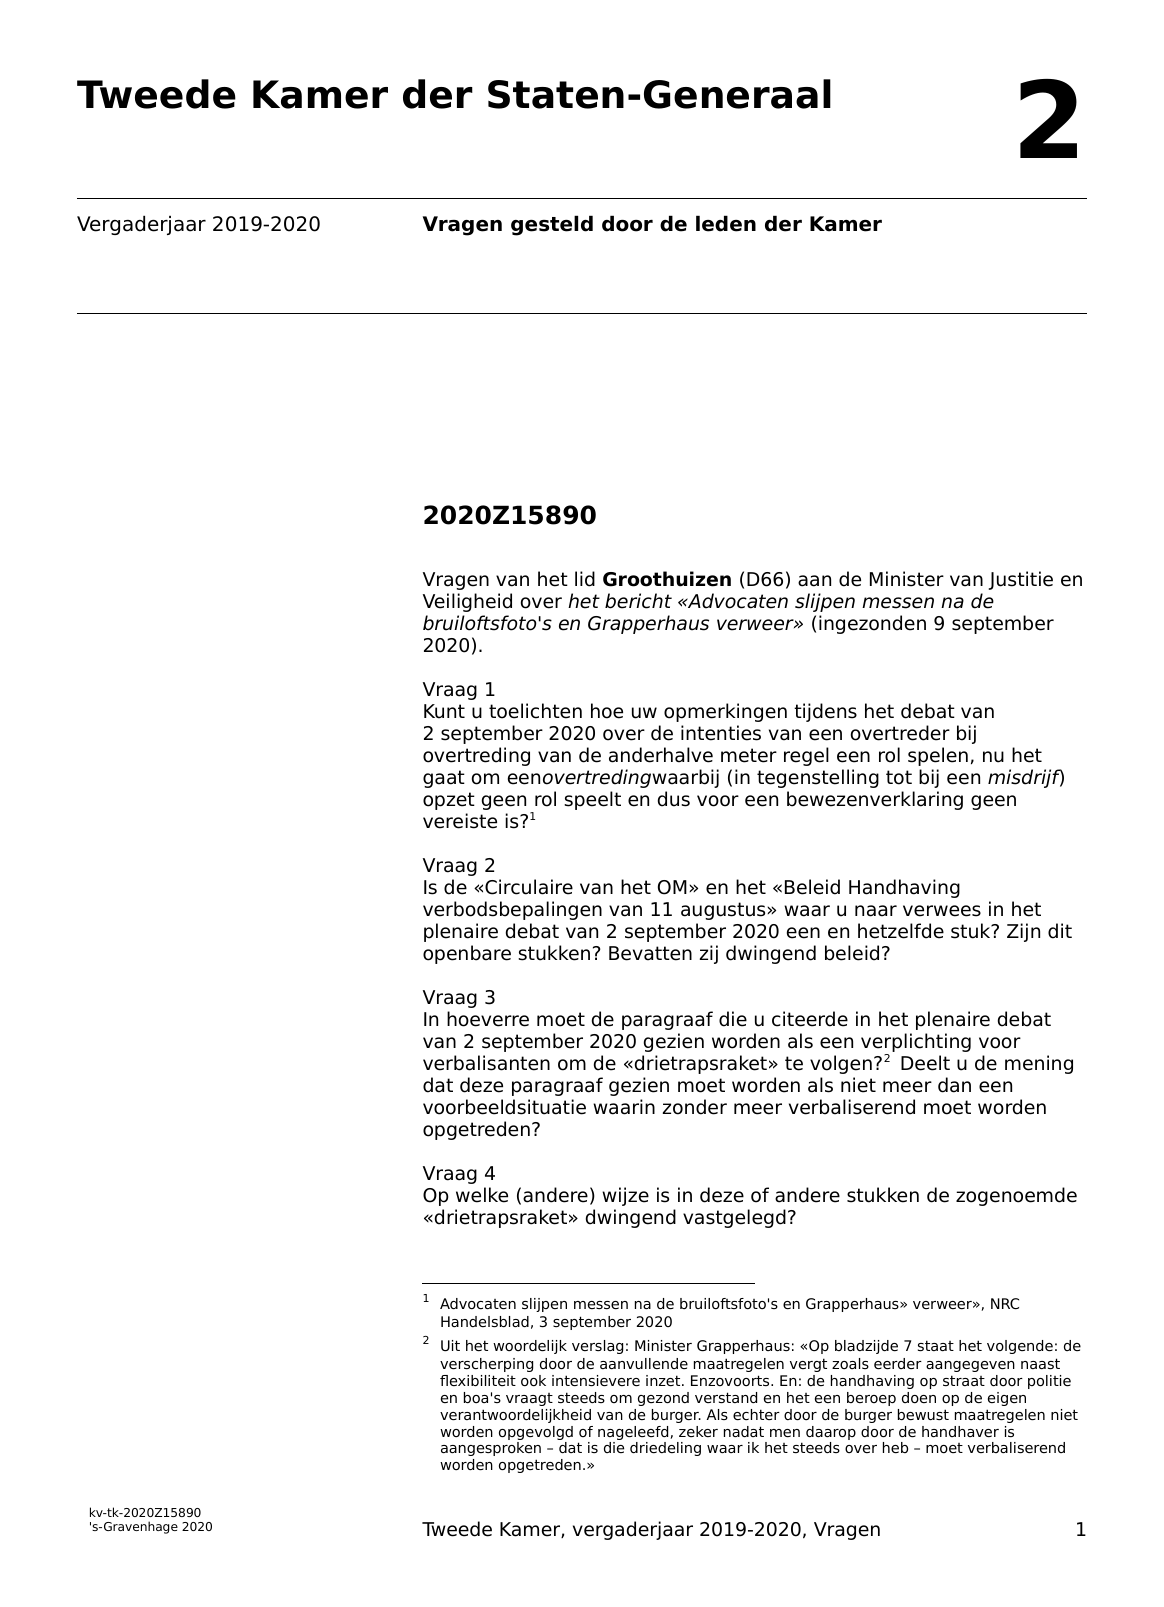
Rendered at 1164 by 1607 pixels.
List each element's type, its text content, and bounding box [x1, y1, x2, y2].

text 2020Z15890 [422, 501, 1087, 531]
table_header Tweede Kamer der Staten-Generaal [77, 59, 886, 198]
text Vraag 4 [422, 1163, 1087, 1185]
text Is de «Circulaire van het OM» en het «Beleid Handhaving verbodsbepalingen van 11 augustus» waar u naar verwees in het plenaire debat van 2 september 2020 een en hetzelfde stuk? Zijn dit openbare stukken? Bevatten zij dwingend beleid? [422, 877, 1087, 965]
table_header 2 [886, 59, 1087, 198]
table_cell Vergaderjaar 2019-2020 [77, 199, 422, 313]
text 's-Gravenhage 2020 [88, 1520, 323, 1534]
text Vraag 2 [422, 855, 1087, 877]
text kv-tk-2020Z15890 [88, 1506, 323, 1520]
text Kunt u toelichten hoe uw opmerkingen tijdens het debat van 2 september 2020 over de intenties van een overtreder bij overtreding van de anderhalve meter regel een rol spelen, nu het gaat om eenovertredingwaarbij (in tegenstelling tot bij een misdrijf) opzet geen rol speelt en dus voor een bewezenverklaring geen vereiste is? [422, 701, 1087, 833]
text Advocaten slijpen messen na de bruiloftsfoto's en Grapperhaus» verweer», NRC Handelsblad, 3 september 2020 [422, 1292, 1087, 1331]
text Vraag 3 [422, 987, 1087, 1009]
text In hoeverre moet de paragraaf die u citeerde in het plenaire debat van 2 september 2020 gezien worden als een verplichting voor verbalisanten om de «drietrapsraket» te volgen? Deelt u de mening dat deze paragraaf gezien moet worden als niet meer dan een voorbeeldsituatie waarin zonder meer verbaliserend moet worden opgetreden? [422, 1009, 1087, 1141]
text Vraag 1 [422, 679, 1087, 701]
text Vragen van het lid Groothuizen (D66) aan de Minister van Justitie en Veiligheid over het bericht «Advocaten slijpen messen na de bruiloftsfoto's en Grapperhaus verweer» (ingezonden 9 september 2020). [422, 569, 1087, 657]
table_cell Vragen gesteld door de leden der Kamer [422, 199, 1087, 313]
text Uit het woordelijk verslag: Minister Grapperhaus: «Op bladzijde 7 staat het volgende: de verscherping door de aanvullende maatregelen vergt zoals eerder aangegeven naast flexibiliteit ook intensievere inzet. Enzovoorts. En: de handhaving op straat door politie en boa's vraagt steeds om gezond verstand en het een beroep doen op de eigen verantwoordelijkheid van de burger. Als echter door de burger bewust maatregelen niet worden opgevolgd of nageleefd, zeker nadat men daarop door de handhaver is aangesproken – dat is die driedeling waar ik het steeds over heb – moet verbaliserend worden opgetreden.» [422, 1334, 1087, 1474]
text Op welke (andere) wijze is in deze of andere stukken de zogenoemde «drietrapsraket» dwingend vastgelegd? [422, 1185, 1087, 1229]
